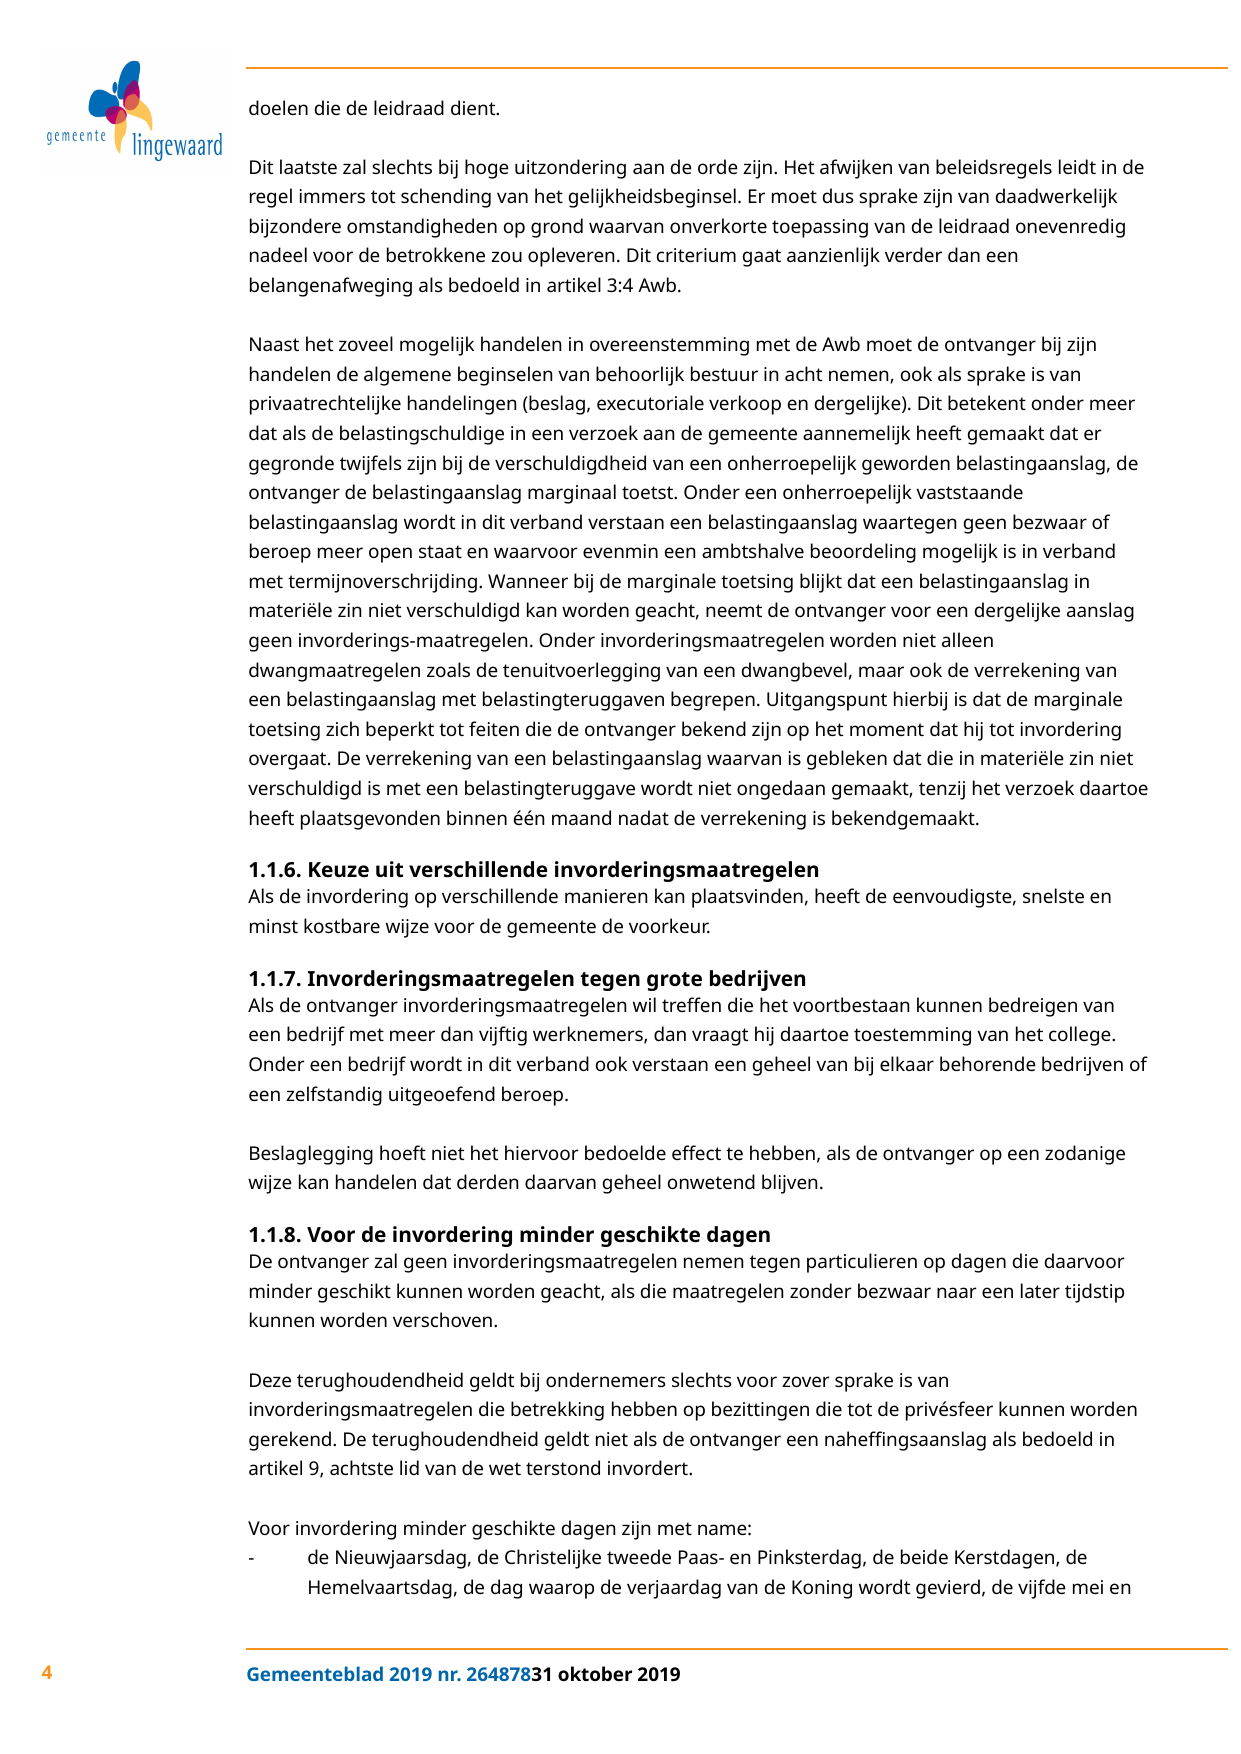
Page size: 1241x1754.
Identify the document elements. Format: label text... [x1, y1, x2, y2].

text De ontvanger zal geen invorderingsmaatregelen nemen tegen particulieren op dagen die daarvoor minder geschikt kunnen worden geacht, als die maatregelen zonder bezwaar naar een later tijdstip kunnen worden verschoven. [248, 1248, 1152, 1333]
picture [41, 47, 231, 172]
list de Nieuwjaarsdag, de Christelijke tweede Paas- en Pinksterdag, de beide Kerstdagen, de Hemelvaartsdag, de dag waarop de verjaardag van de Koning wordt gevierd, de vijfde mei en [248, 1544, 1152, 1599]
text Naast het zoveel mogelijk handelen in overeenstemming met de Awb moet de ontvanger bij zijn handelen de algemene beginselen van behoorlijk bestuur in acht nemen, ook als sprake is van privaatrechtelijke handelingen (beslag, executoriale verkoop en dergelijke). Dit betekent onder meer dat als de belastingschuldige in een verzoek aan de gemeente aannemelijk heeft gemaakt dat er gegronde twijfels zijn bij de verschuldigdheid van een onherroepelijk geworden belastingaanslag, de ontvanger de belastingaanslag marginaal toetst. Onder een onherroepelijk vaststaande belastingaanslag wordt in dit verband verstaan een belastingaanslag waartegen geen bezwaar of beroep meer open staat en waarvoor evenmin een ambtshalve beoordeling mogelijk is in verband met termijnoverschrijding. Wanneer bij de marginale toetsing blijkt dat een belastingaanslag in materiële zin niet verschuldigd kan worden geacht, neemt de ontvanger voor een dergelijke aanslag geen invorderings-maatregelen. Onder invorderingsmaatregelen worden niet alleen dwangmaatregelen zoals de tenuitvoerlegging van een dwangbevel, maar ook de verrekening van een belastingaanslag met belastingteruggaven begrepen. Uitgangspunt hierbij is dat de marginale toetsing zich beperkt tot feiten die de ontvanger bekend zijn op het moment dat hij tot invordering overgaat. De verrekening van een belastingaanslag waarvan is gebleken dat die in materiële zin niet verschuldigd is met een belastingteruggave wordt niet ongedaan gemaakt, tenzij het verzoek daartoe heeft plaatsgevonden binnen één maand nadat de verrekening is bekendgemaakt. [248, 331, 1152, 831]
text Dit laatste zal slechts bij hoge uitzondering aan de orde zijn. Het afwijken van beleidsregels leidt in de regel immers tot schending van het gelijkheidsbeginsel. Er moet dus sprake zijn van daadwerkelijk bijzondere omstandigheden op grond waarvan onverkorte toepassing van de leidraad onevenredig nadeel voor de betrokkene zou opleveren. Dit criterium gaat aanzienlijk verder dan een belangenafweging als bedoeld in artikel 3:4 Awb. [248, 154, 1152, 298]
text 1.1.7. Invorderingsmaatregelen tegen grote bedrijven [248, 964, 1152, 992]
text Als de ontvanger invorderingsmaatregelen wil treffen die het voortbestaan kunnen bedreigen van een bedrijf met meer dan vijftig werknemers, dan vraagt hij daartoe toestemming van het college. Onder een bedrijf wordt in dit verband ook verstaan een geheel van bij elkaar behorende bedrijven of een zelfstandig uitgeoefend beroep. [248, 992, 1152, 1107]
text Beslaglegging hoeft niet het hiervoor bedoelde effect te hebben, als de ontvanger op een zodanige wijze kan handelen dat derden daarvan geheel onwetend blijven. [248, 1140, 1152, 1195]
text Als de invordering op verschillende manieren kan plaatsvinden, heeft de eenvoudigste, snelste en minst kostbare wijze voor de gemeente de voorkeur. [248, 884, 1152, 939]
text Voor invordering minder geschikte dagen zijn met name: [248, 1515, 1152, 1540]
text 1.1.6. Keuze uit verschillende invorderingsmaatregelen [248, 855, 1152, 884]
text 1.1.8. Voor de invordering minder geschikte dagen [248, 1220, 1152, 1248]
text Deze terughoudendheid geldt bij ondernemers slechts voor zover sprake is van invorderingsmaatregelen die betrekking hebben op bezittingen die tot de privésfeer kunnen worden gerekend. De terughoudendheid geldt niet als de ontvanger een naheffingsaanslag als bedoeld in artikel 9, achtste lid van de wet terstond invordert. [248, 1367, 1152, 1481]
text doelen die de leidraad dient. [248, 95, 1152, 121]
